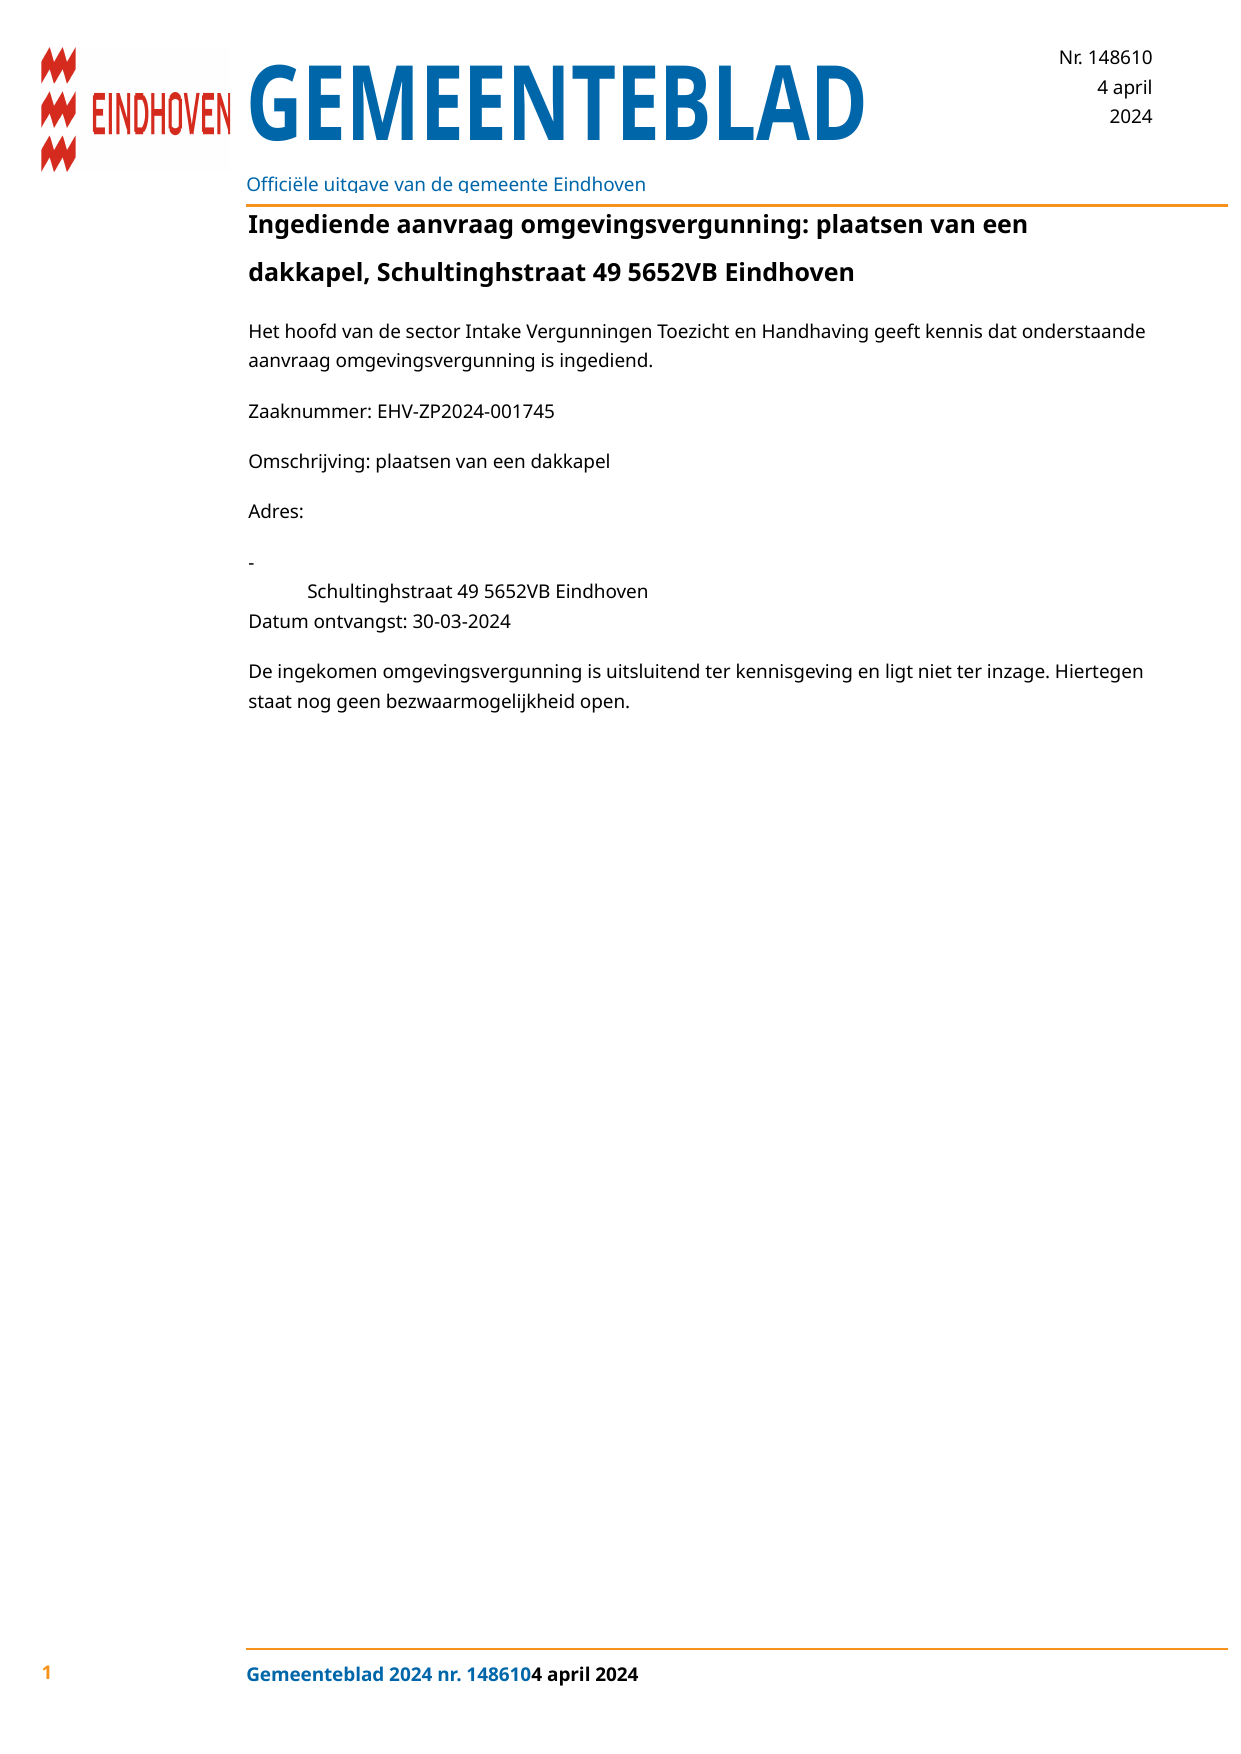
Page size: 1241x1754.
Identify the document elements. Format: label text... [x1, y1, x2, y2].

list Schultinghstraat 49 5652VB Eindhoven [248, 579, 1152, 604]
picture [41, 47, 231, 172]
text Het hoofd van de sector Intake Vergunningen Toezicht en Handhaving geeft kennis dat onderstaande aanvraag omgevingsvergunning is ingediend. [248, 318, 1152, 373]
text De ingekomen omgevingsvergunning is uitsluitend ter kennisgeving en ligt niet ter inzage. Hiertegen staat nog geen bezwaarmogelijkheid open. [248, 659, 1152, 714]
text Ingediende aanvraag omgevingsvergunning: plaatsen van een dakkapel, Schultinghstraat 49 5652VB Eindhoven [248, 207, 1152, 288]
text Datum ontvangst: 30-03-2024 [248, 608, 1152, 634]
text Adres: [248, 499, 1152, 524]
text Omschrijving: plaatsen van een dakkapel [248, 448, 1152, 474]
text Zaaknummer: EHV-ZP2024-001745 [248, 398, 1152, 424]
